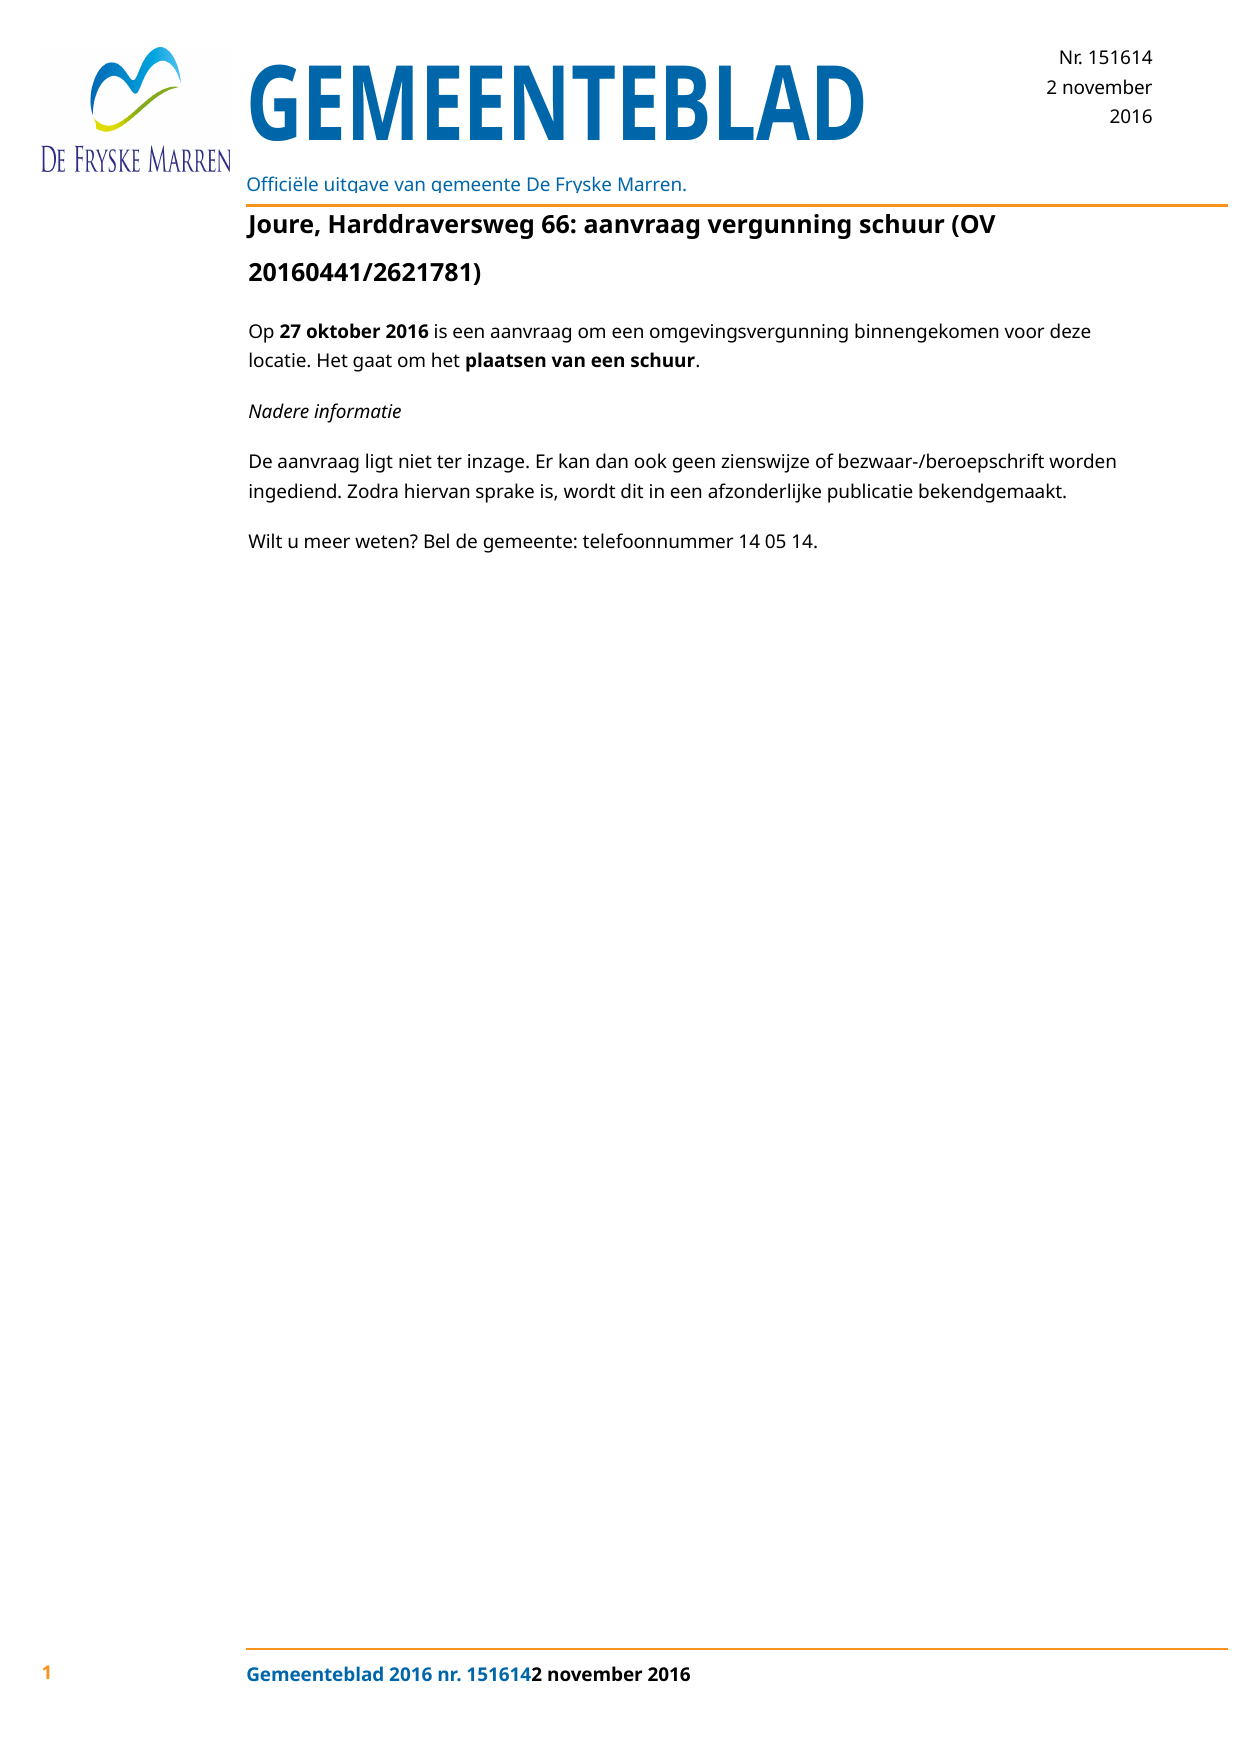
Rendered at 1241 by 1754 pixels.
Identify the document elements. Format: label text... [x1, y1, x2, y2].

text De aanvraag ligt niet ter inzage. Er kan dan ook geen zienswijze of bezwaar-/beroepschrift worden ingediend. Zodra hiervan sprake is, wordt dit in een afzonderlijke publicatie bekendgemaakt. [248, 448, 1152, 504]
text Op 27 oktober 2016 is een aanvraag om een omgevingsvergunning binnengekomen voor deze locatie. Het gaat om het plaatsen van een schuur. [248, 318, 1152, 373]
picture [41, 47, 231, 172]
text Wilt u meer weten? Bel de gemeente: telefoonnummer 14 05 14. [248, 528, 1152, 554]
text Nadere informatie [248, 398, 1152, 424]
text Joure, Harddraversweg 66: aanvraag vergunning schuur (OV 20160441/2621781) [248, 207, 1152, 288]
